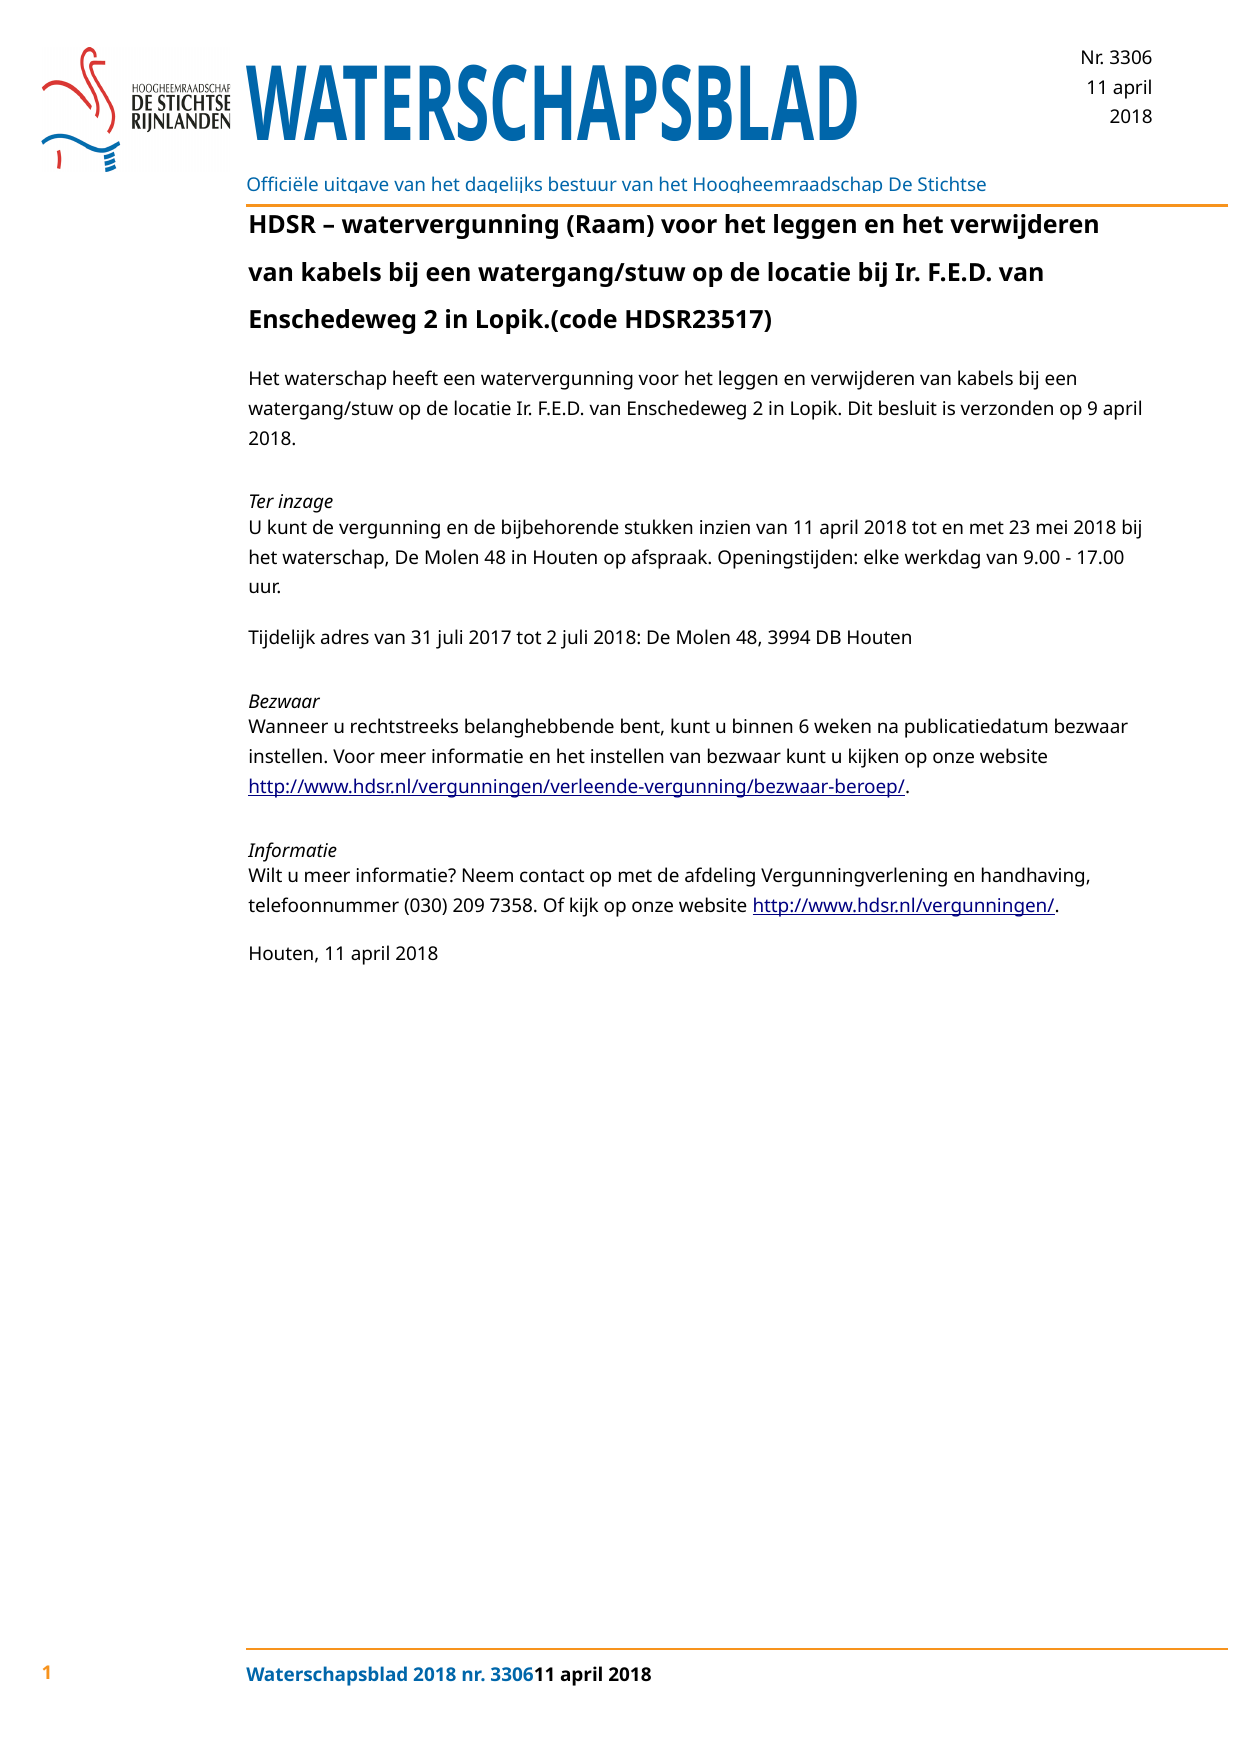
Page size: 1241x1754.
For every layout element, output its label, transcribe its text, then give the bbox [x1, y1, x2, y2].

text Houten, 11 april 2018 [248, 940, 1152, 966]
text HDSR – watervergunning (Raam) voor het leggen en het verwijderen van kabels bij een watergang/stuw op de locatie bij Ir. F.E.D. van Enschedeweg 2 in Lopik.(code HDSR23517) [248, 207, 1152, 336]
picture [41, 47, 231, 172]
text Het waterschap heeft een watervergunning voor het leggen en verwijderen van kabels bij een watergang/stuw op de locatie Ir. F.E.D. van Enschedeweg 2 in Lopik. Dit besluit is verzonden op 9 april 2018. [248, 366, 1152, 450]
text U kunt de vergunning en de bijbehorende stukken inzien van 11 april 2018 tot en met 23 mei 2018 bij het waterschap, De Molen 48 in Houten op afspraak. Openingstijden: elke werkdag van 9.00 - 17.00 uur. [248, 514, 1152, 599]
text Informatie [248, 837, 1152, 862]
text Tijdelijk adres van 31 juli 2017 tot 2 juli 2018: De Molen 48, 3994 DB Houten [248, 624, 1152, 650]
text Ter inzage [248, 489, 1152, 514]
text Wanneer u rechtstreeks belanghebbende bent, kunt u binnen 6 weken na publicatiedatum bezwaar instellen. Voor meer informatie en het instellen van bezwaar kunt u kijken op onze website http://www.hdsr.nl/vergunningen/verleende-vergunning/bezwaar-beroep/. [248, 714, 1152, 798]
text Wilt u meer informatie? Neem contact op met de afdeling Vergunningverlening en handhaving, telefoonnummer (030) 209 7358. Of kijk op onze website http://www.hdsr.nl/vergunningen/. [248, 862, 1152, 918]
text Bezwaar [248, 688, 1152, 714]
